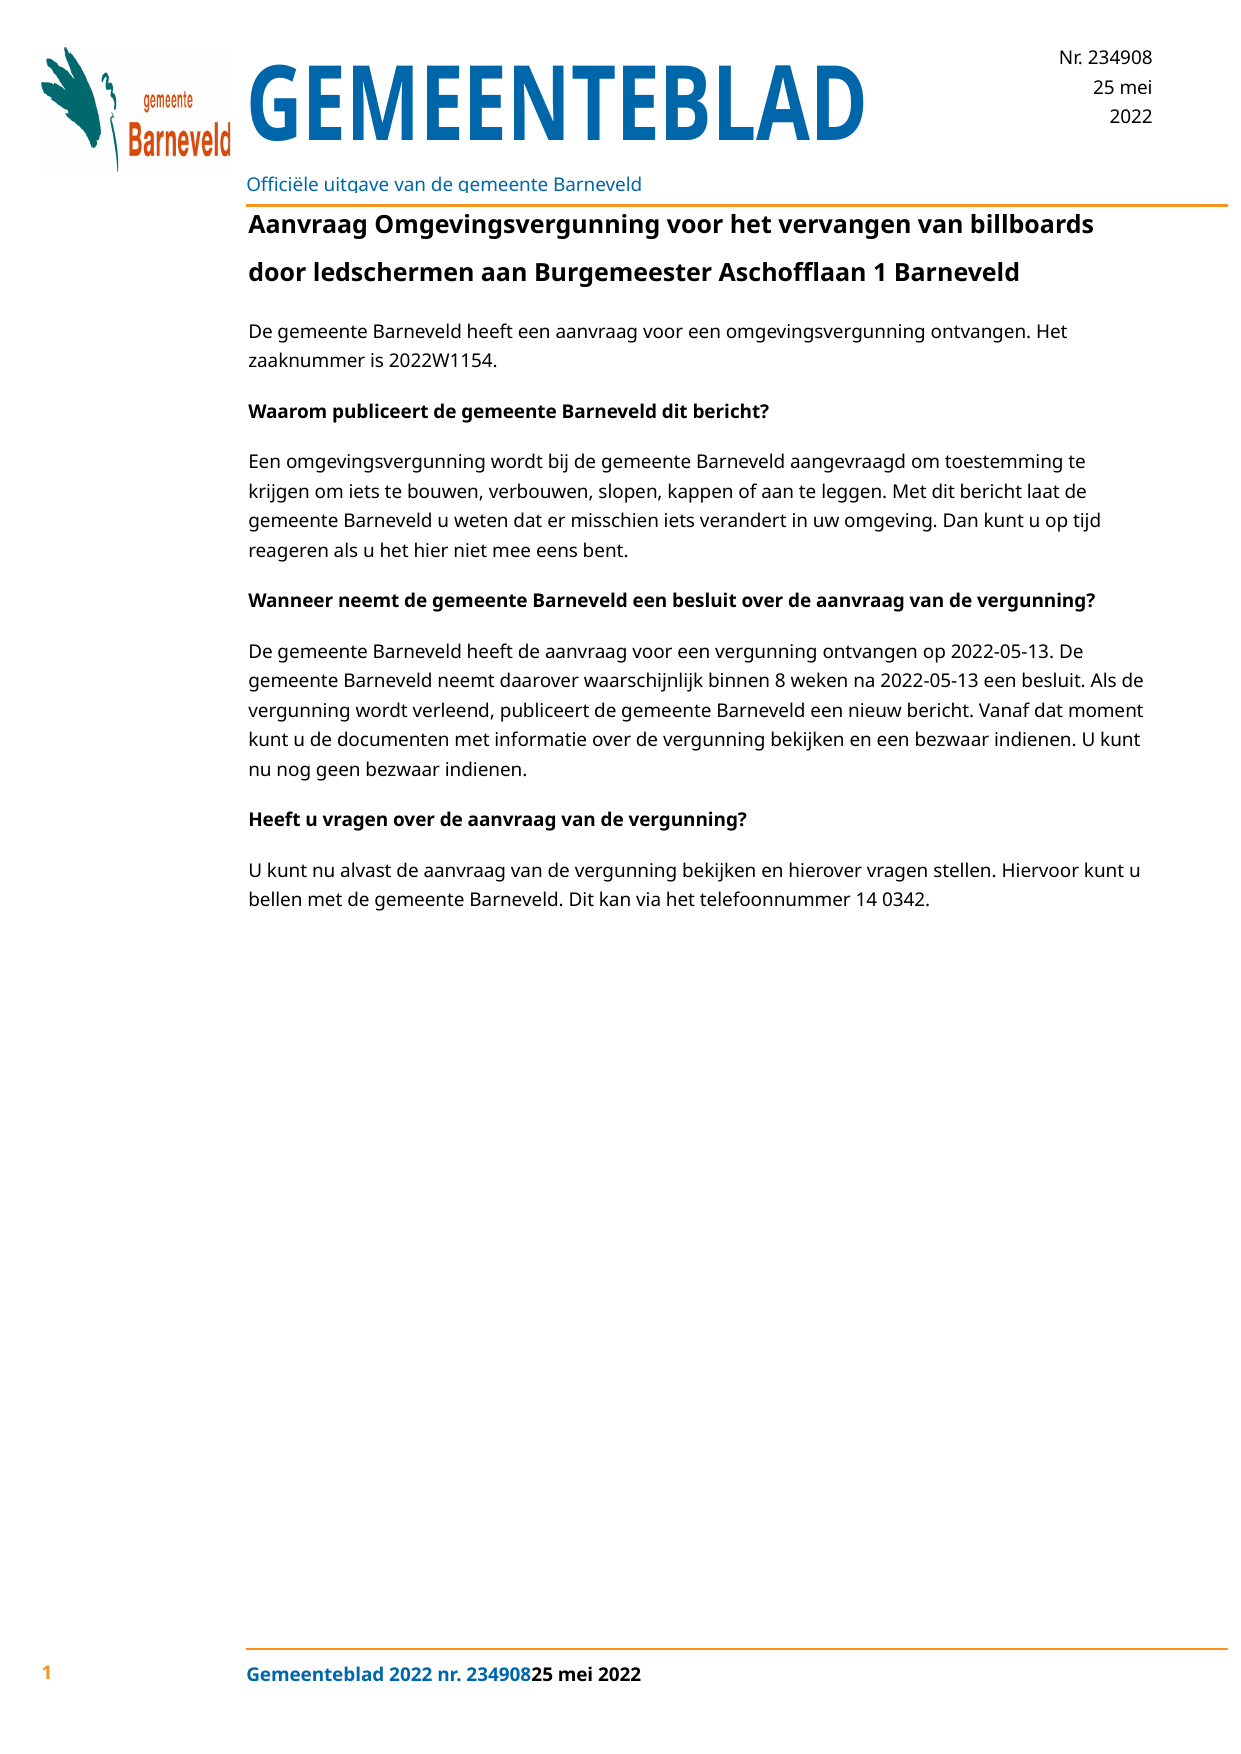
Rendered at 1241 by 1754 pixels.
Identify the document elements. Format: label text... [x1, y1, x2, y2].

text De gemeente Barneveld heeft een aanvraag voor een omgevingsvergunning ontvangen. Het zaaknummer is 2022W1154. [248, 318, 1152, 373]
text Heeft u vragen over de aanvraag van de vergunning? [248, 807, 1152, 832]
text U kunt nu alvast de aanvraag van de vergunning bekijken en hierover vragen stellen. Hiervoor kunt u bellen met de gemeente Barneveld. Dit kan via het telefoonnummer 14 0342. [248, 857, 1152, 912]
text Waarom publiceert de gemeente Barneveld dit bericht? [248, 398, 1152, 424]
text Aanvraag Omgevingsvergunning voor het vervangen van billboards door ledschermen aan Burgemeester Aschofflaan 1 Barneveld [248, 207, 1152, 288]
picture [41, 47, 231, 172]
text Wanneer neemt de gemeente Barneveld een besluit over de aanvraag van de vergunning? [248, 587, 1152, 613]
text Een omgevingsvergunning wordt bij de gemeente Barneveld aangevraagd om toestemming te krijgen om iets te bouwen, verbouwen, slopen, kappen of aan te leggen. Met dit bericht laat de gemeente Barneveld u weten dat er misschien iets verandert in uw omgeving. Dan kunt u op tijd reageren als u het hier niet mee eens bent. [248, 448, 1152, 563]
text De gemeente Barneveld heeft de aanvraag voor een vergunning ontvangen op 2022-05-13. De gemeente Barneveld neemt daarover waarschijnlijk binnen 8 weken na 2022-05-13 een besluit. Als de vergunning wordt verleend, publiceert de gemeente Barneveld een nieuw bericht. Vanaf dat moment kunt u de documenten met informatie over de vergunning bekijken en een bezwaar indienen. U kunt nu nog geen bezwaar indienen. [248, 638, 1152, 782]
